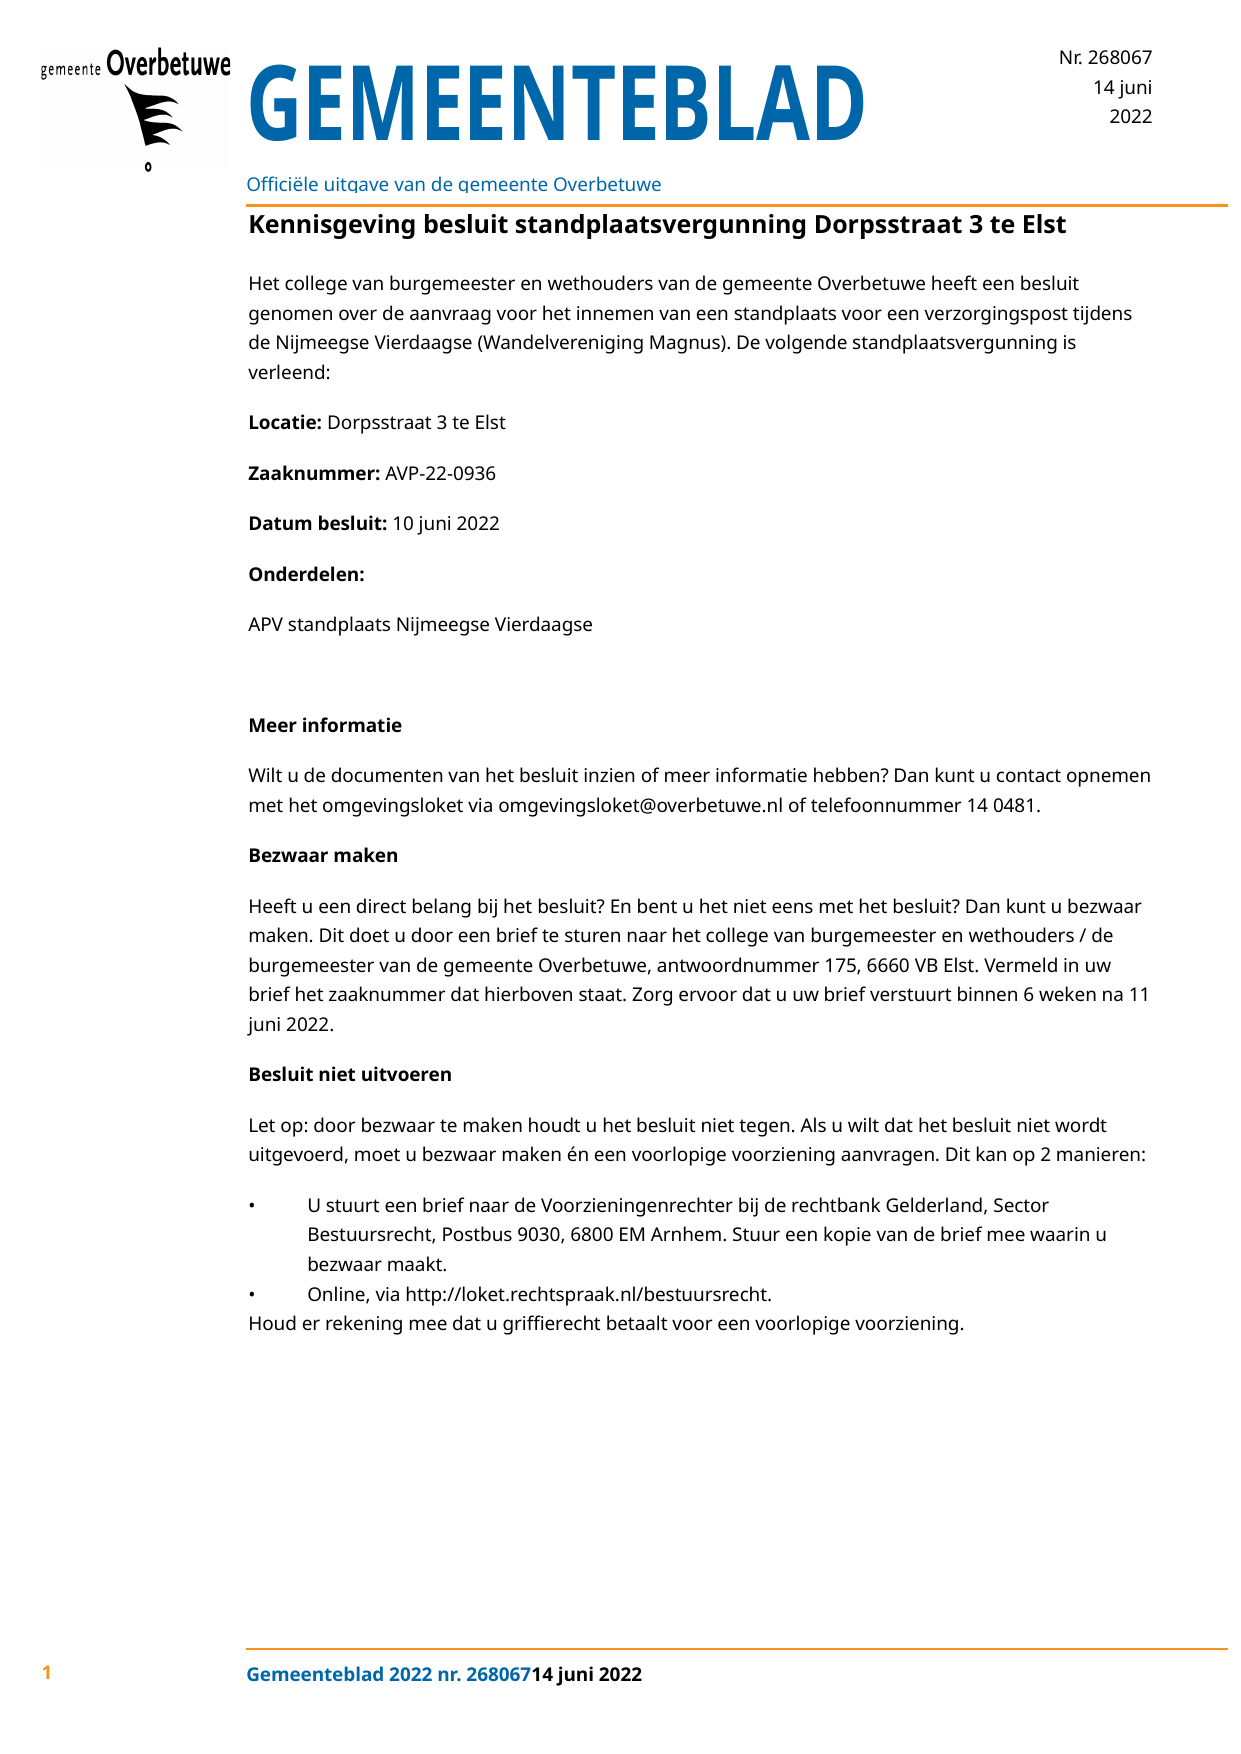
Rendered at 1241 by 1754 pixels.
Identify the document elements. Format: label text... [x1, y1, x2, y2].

text Het college van burgemeester en wethouders van de gemeente Overbetuwe heeft een besluit genomen over de aanvraag voor het innemen van een standplaats voor een verzorgingspost tijdens de Nijmeegse Vierdaagse (Wandelvereniging Magnus). De volgende standplaatsvergunning is verleend: [248, 270, 1152, 385]
text Datum besluit: 10 juni 2022 [248, 510, 1152, 536]
text Locatie: Dorpsstraat 3 te Elst [248, 409, 1152, 435]
text APV standplaats Nijmeegse Vierdaagse [248, 611, 1152, 637]
text Onderdelen: [248, 561, 1152, 586]
text Bezwaar maken [248, 842, 1152, 868]
text Wilt u de documenten van het besluit inzien of meer informatie hebben? Dan kunt u contact opnemen met het omgevingsloket via omgevingsloket@overbetuwe.nl of telefoonnummer 14 0481. [248, 762, 1152, 818]
list Online, via http://loket.rechtspraak.nl/bestuursrecht. [248, 1281, 1152, 1306]
text Let op: door bezwaar te maken houdt u het besluit niet tegen. Als u wilt dat het besluit niet wordt uitgevoerd, moet u bezwaar maken én een voorlopige voorziening aanvragen. Dit kan op 2 manieren: [248, 1112, 1152, 1167]
text Houd er rekening mee dat u griffierecht betaalt voor een voorlopige voorziening. [248, 1310, 1152, 1336]
text Meer informatie [248, 712, 1152, 738]
text Besluit niet uitvoeren [248, 1062, 1152, 1087]
text Kennisgeving besluit standplaatsvergunning Dorpsstraat 3 te Elst [248, 207, 1152, 241]
picture [41, 47, 231, 172]
text Heeft u een direct belang bij het besluit? En bent u het niet eens met het besluit? Dan kunt u bezwaar maken. Dit doet u door een brief te sturen naar het college van burgemeester en wethouders / de burgemeester van de gemeente Overbetuwe, antwoordnummer 175, 6660 VB Elst. Vermeld in uw brief het zaaknummer dat hierboven staat. Zorg ervoor dat u uw brief verstuurt binnen 6 weken na 11 juni 2022. [248, 893, 1152, 1037]
list U stuurt een brief naar de Voorzieningenrechter bij de rechtbank Gelderland, Sector Bestuursrecht, Postbus 9030, 6800 EM Arnhem. Stuur een kopie van de brief mee waarin u bezwaar maakt. [248, 1192, 1152, 1277]
text Zaaknummer: AVP-22-0936 [248, 460, 1152, 486]
